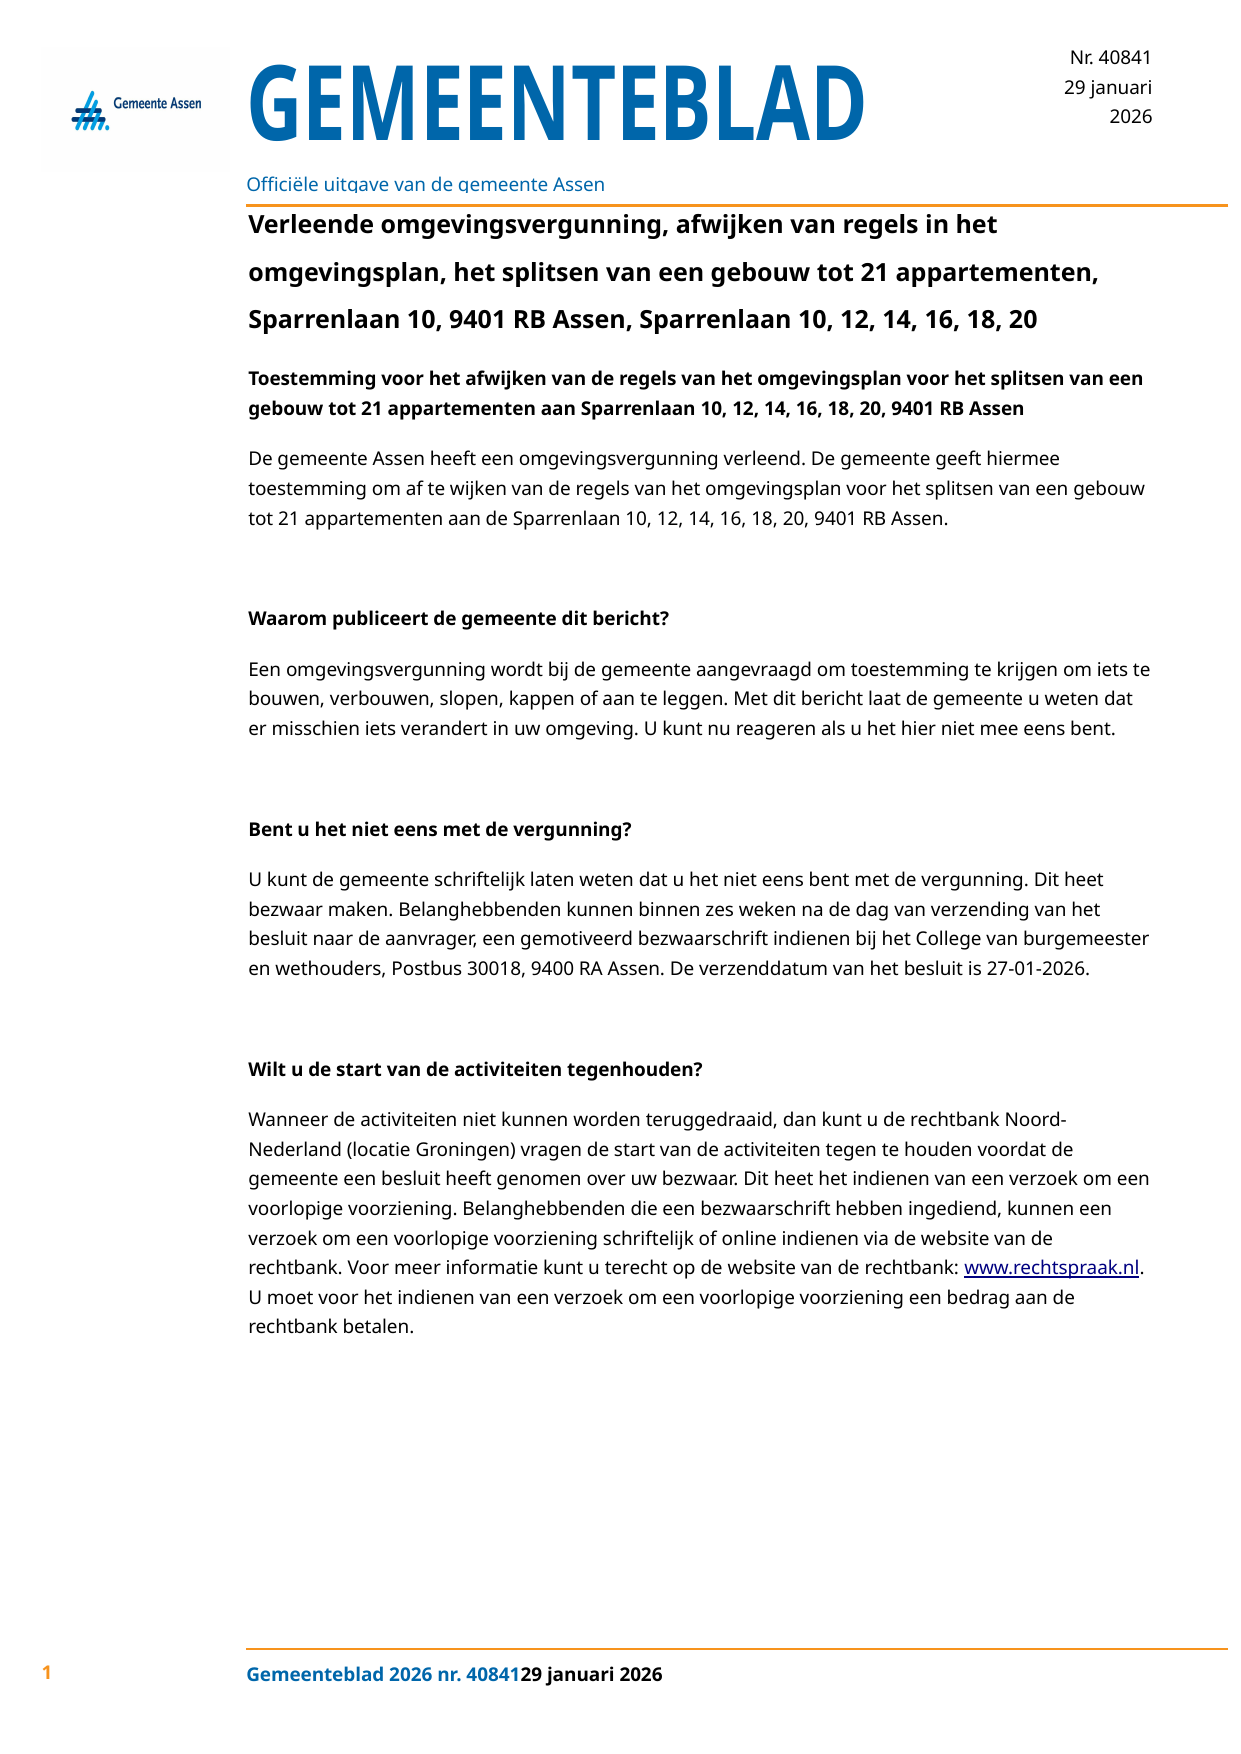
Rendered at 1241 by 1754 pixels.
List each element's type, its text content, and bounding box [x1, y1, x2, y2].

text Verleende omgevingsvergunning, afwijken van regels in het omgevingsplan, het splitsen van een gebouw tot 21 appartementen, Sparrenlaan 10, 9401 RB Assen, Sparrenlaan 10, 12, 14, 16, 18, 20 [248, 207, 1152, 336]
text Toestemming voor het afwijken van de regels van het omgevingsplan voor het splitsen van een gebouw tot 21 appartementen aan Sparrenlaan 10, 12, 14, 16, 18, 20, 9401 RB Assen [248, 366, 1152, 421]
text Wilt u de start van de activiteiten tegenhouden? [248, 1056, 1152, 1082]
text Bent u het niet eens met de vergunning? [248, 816, 1152, 842]
text Waarom publiceert de gemeente dit bericht? [248, 606, 1152, 631]
text De gemeente Assen heeft een omgevingsvergunning verleend. De gemeente geeft hiermee toestemming om af te wijken van de regels van het omgevingsplan voor het splitsen van een gebouw tot 21 appartementen aan de Sparrenlaan 10, 12, 14, 16, 18, 20, 9401 RB Assen. [248, 446, 1152, 530]
picture [41, 47, 231, 172]
text Wanneer de activiteiten niet kunnen worden teruggedraaid, dan kunt u de rechtbank Noord-Nederland (locatie Groningen) vragen de start van de activiteiten tegen te houden voordat de gemeente een besluit heeft genomen over uw bezwaar. Dit heet het indienen van een verzoek om een voorlopige voorziening. Belanghebbenden die een bezwaarschrift hebben ingediend, kunnen een verzoek om een voorlopige voorziening schriftelijk of online indienen via de website van de rechtbank. Voor meer informatie kunt u terecht op de website van de rechtbank: www.rechtspraak.nl. U moet voor het indienen van een verzoek om een voorlopige voorziening een bedrag aan de rechtbank betalen. [248, 1106, 1152, 1339]
text Een omgevingsvergunning wordt bij de gemeente aangevraagd om toestemming te krijgen om iets te bouwen, verbouwen, slopen, kappen of aan te leggen. Met dit bericht laat de gemeente u weten dat er misschien iets verandert in uw omgeving. U kunt nu reageren als u het hier niet mee eens bent. [248, 656, 1152, 741]
text U kunt de gemeente schriftelijk laten weten dat u het niet eens bent met de vergunning. Dit heet bezwaar maken. Belanghebbenden kunnen binnen zes weken na de dag van verzending van het besluit naar de aanvrager, een gemotiveerd bezwaarschrift indienen bij het College van burgemeester en wethouders, Postbus 30018, 9400 RA Assen. De verzenddatum van het besluit is 27-01-2026. [248, 866, 1152, 981]
